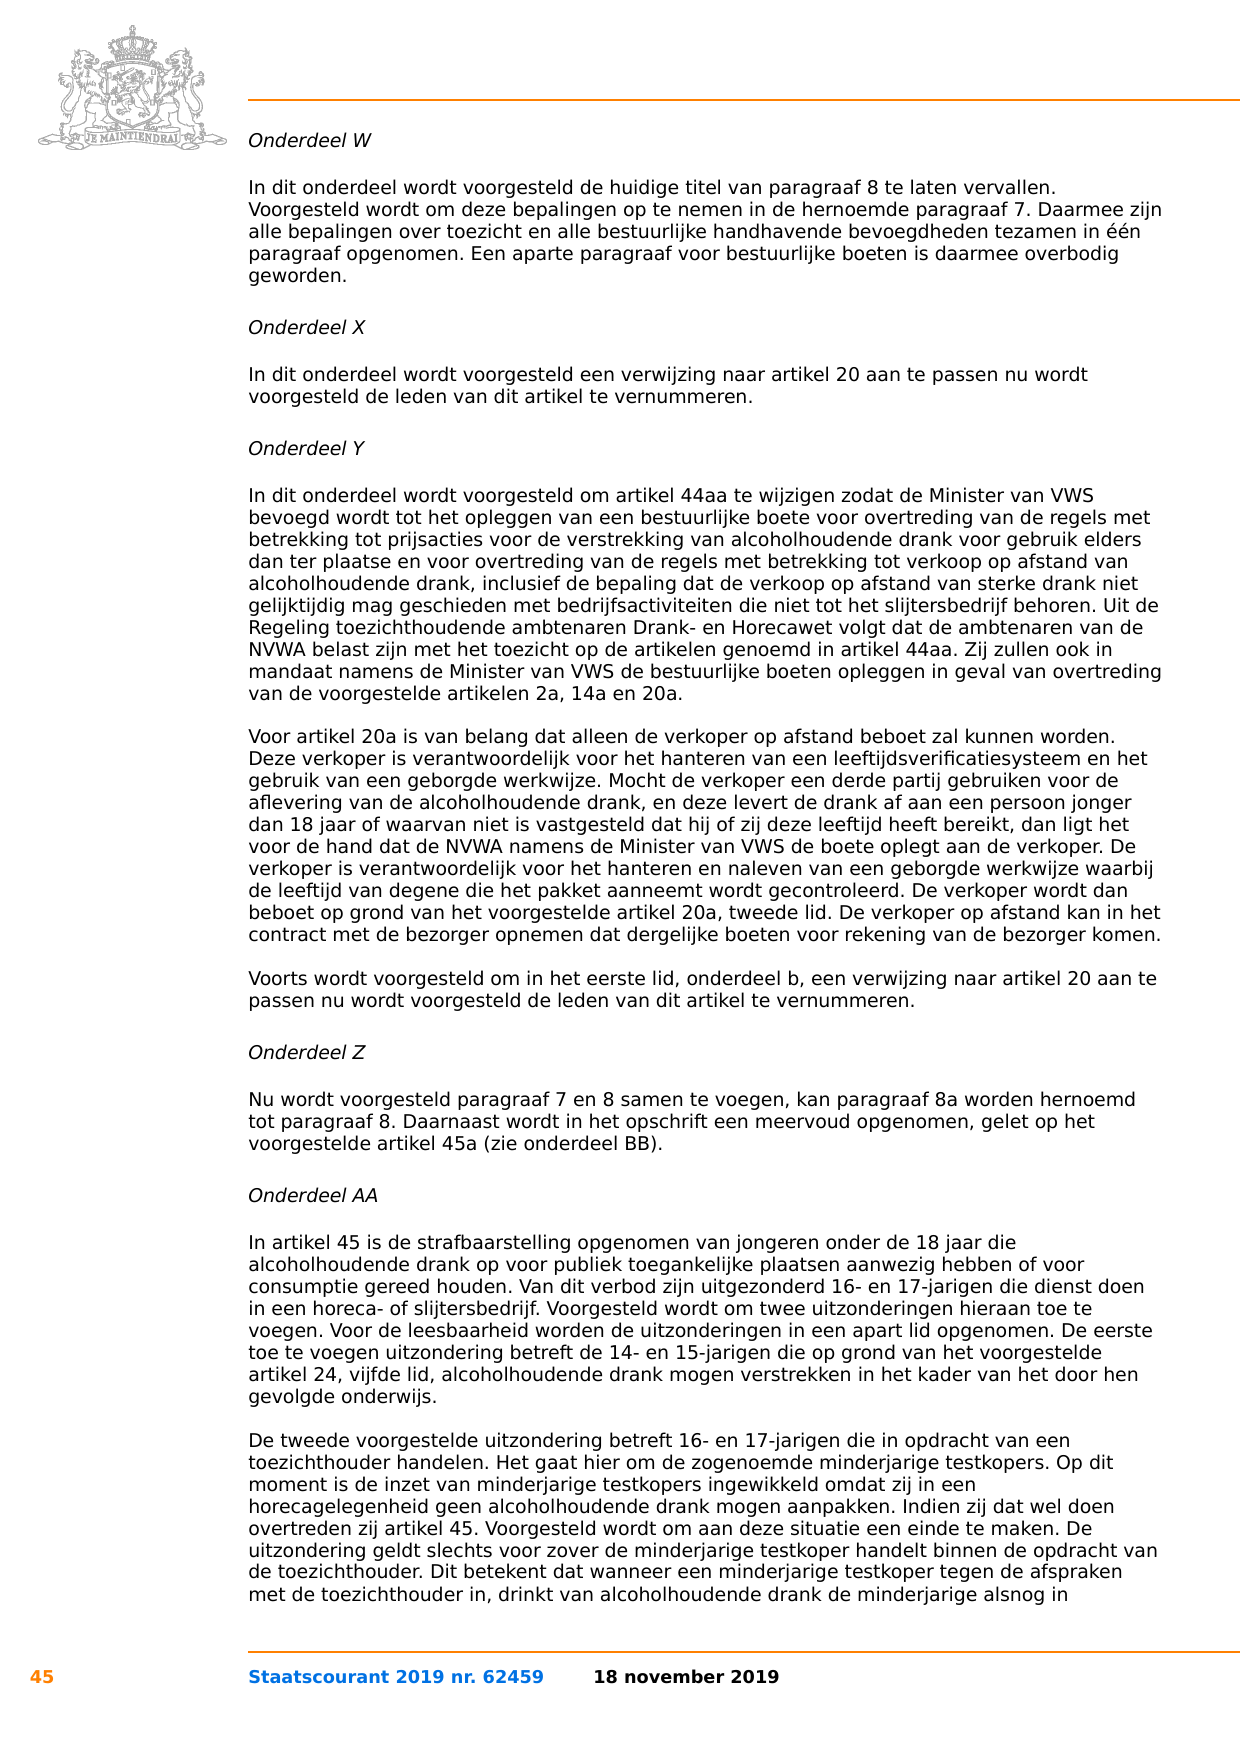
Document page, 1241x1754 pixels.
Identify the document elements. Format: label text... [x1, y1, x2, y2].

text De tweede voorgestelde uitzondering betreft 16- en 17-jarigen die in opdracht van een toezichthouder handelen. Het gaat hier om de zogenoemde minderjarige testkopers. Op dit moment is de inzet van minderjarige testkopers ingewikkeld omdat zij in een horecagelegenheid geen alcoholhoudende drank mogen aanpakken. Indien zij dat wel doen overtreden zij artikel 45. Voorgesteld wordt om aan deze situatie een einde te maken. De uitzondering geldt slechts voor zover de minderjarige testkoper handelt binnen de opdracht van de toezichthouder. Dit betekent dat wanneer een minderjarige testkoper tegen de afspraken met de toezichthouder in, drinkt van alcoholhoudende drank de minderjarige alsnog in [248, 1429, 1163, 1605]
text In dit onderdeel wordt voorgesteld een verwijzing naar artikel 20 aan te passen nu wordt voorgesteld de leden van dit artikel te vernummeren. [248, 364, 1163, 408]
subtitle Onderdeel Z [248, 1042, 1163, 1064]
text Voor artikel 20a is van belang dat alleen de verkoper op afstand beboet zal kunnen worden. Deze verkoper is verantwoordelijk voor het hanteren van een leeftijdsverificatiesysteem en het gebruik van een geborgde werkwijze. Mocht de verkoper een derde partij gebruiken voor de aflevering van de alcoholhoudende drank, en deze levert de drank af aan een persoon jonger dan 18 jaar of waarvan niet is vastgesteld dat hij of zij deze leeftijd heeft bereikt, dan ligt het voor de hand dat de NVWA namens de Minister van VWS de boete oplegt aan de verkoper. De verkoper is verantwoordelijk voor het hanteren en naleven van een geborgde werkwijze waarbij de leeftijd van degene die het pakket aanneemt wordt gecontroleerd. De verkoper wordt dan beboet op grond van het voorgestelde artikel 20a, tweede lid. De verkoper op afstand kan in het contract met de bezorger opnemen dat dergelijke boeten voor rekening van de bezorger komen. [248, 726, 1163, 946]
text Nu wordt voorgesteld paragraaf 7 en 8 samen te voegen, kan paragraaf 8a worden hernoemd tot paragraaf 8. Daarnaast wordt in het opschrift een meervoud opgenomen, gelet op het voorgestelde artikel 45a (zie onderdeel BB). [248, 1089, 1163, 1155]
subtitle Onderdeel Y [248, 438, 1163, 460]
text In dit onderdeel wordt voorgesteld om artikel 44aa te wijzigen zodat de Minister van VWS bevoegd wordt tot het opleggen van een bestuurlijke boete voor overtreding van de regels met betrekking tot prijsacties voor de verstrekking van alcoholhoudende drank voor gebruik elders dan ter plaatse en voor overtreding van de regels met betrekking tot verkoop op afstand van alcoholhoudende drank, inclusief de bepaling dat de verkoop op afstand van sterke drank niet gelijktijdig mag geschieden met bedrijfsactiviteiten die niet tot het slijtersbedrijf behoren. Uit de Regeling toezichthoudende ambtenaren Drank- en Horecawet volgt dat de ambtenaren van de NVWA belast zijn met het toezicht op de artikelen genoemd in artikel 44aa. Zij zullen ook in mandaat namens de Minister van VWS de bestuurlijke boeten opleggen in geval van overtreding van de voorgestelde artikelen 2a, 14a en 20a. [248, 485, 1163, 704]
subtitle Onderdeel X [248, 317, 1163, 339]
picture [38, 25, 227, 150]
subtitle Onderdeel W [248, 130, 1163, 152]
subtitle Onderdeel AA [248, 1185, 1163, 1207]
text Voorts wordt voorgesteld om in het eerste lid, onderdeel b, een verwijzing naar artikel 20 aan te passen nu wordt voorgesteld de leden van dit artikel te vernummeren. [248, 968, 1163, 1012]
text In artikel 45 is de strafbaarstelling opgenomen van jongeren onder de 18 jaar die alcoholhoudende drank op voor publiek toegankelijke plaatsen aanwezig hebben of voor consumptie gereed houden. Van dit verbod zijn uitgezonderd 16- en 17-jarigen die dienst doen in een horeca- of slijtersbedrijf. Voorgesteld wordt om twee uitzonderingen hieraan toe te voegen. Voor de leesbaarheid worden de uitzonderingen in een apart lid opgenomen. De eerste toe te voegen uitzondering betreft de 14- en 15-jarigen die op grond van het voorgestelde artikel 24, vijfde lid, alcoholhoudende drank mogen verstrekken in het kader van het door hen gevolgde onderwijs. [248, 1232, 1163, 1408]
text In dit onderdeel wordt voorgesteld de huidige titel van paragraaf 8 te laten vervallen. Voorgesteld wordt om deze bepalingen op te nemen in de hernoemde paragraaf 7. Daarmee zijn alle bepalingen over toezicht en alle bestuurlijke handhavende bevoegdheden tezamen in één paragraaf opgenomen. Een aparte paragraaf voor bestuurlijke boeten is daarmee overbodig geworden. [248, 177, 1163, 287]
